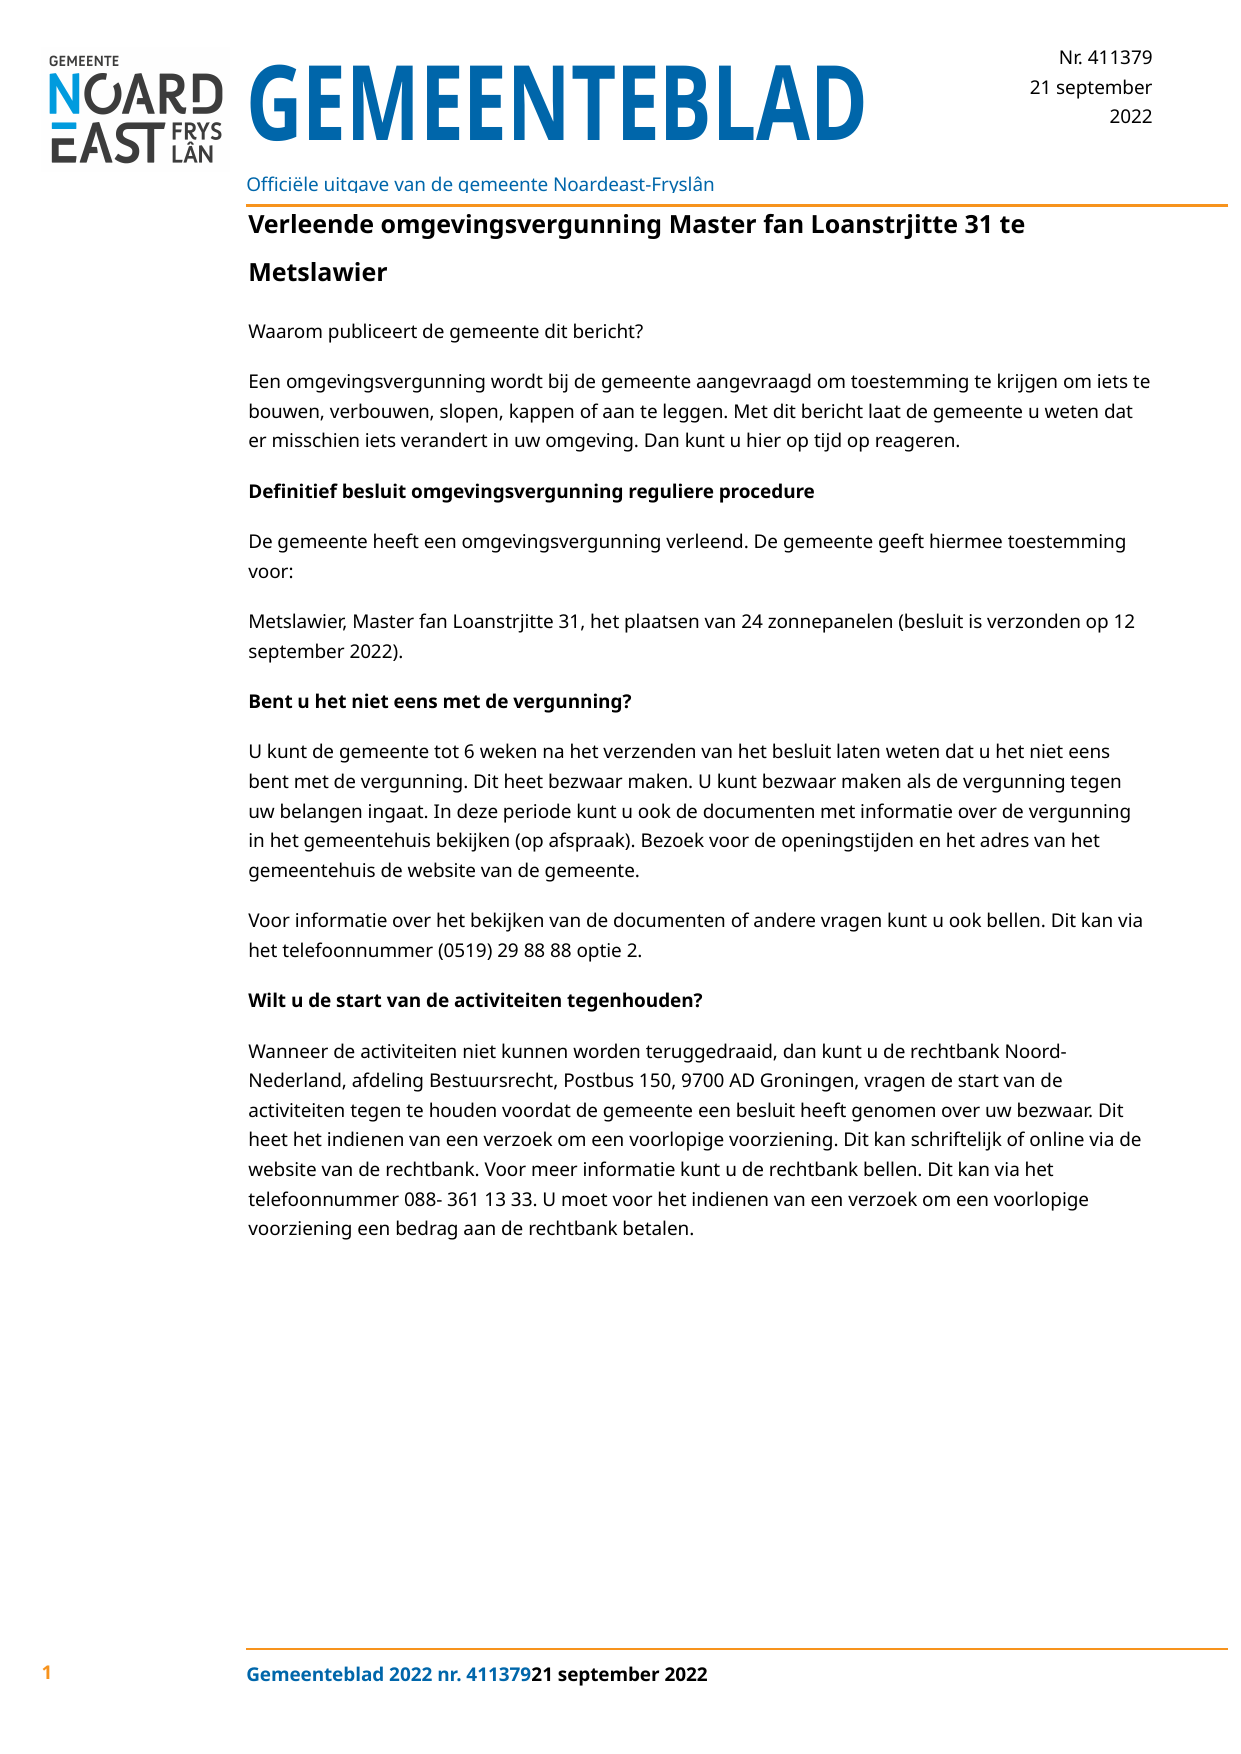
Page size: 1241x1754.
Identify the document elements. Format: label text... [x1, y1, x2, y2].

text Een omgevingsvergunning wordt bij de gemeente aangevraagd om toestemming te krijgen om iets te bouwen, verbouwen, slopen, kappen of aan te leggen. Met dit bericht laat de gemeente u weten dat er misschien iets verandert in uw omgeving. Dan kunt u hier op tijd op reageren. [248, 368, 1152, 453]
text Wanneer de activiteiten niet kunnen worden teruggedraaid, dan kunt u de rechtbank Noord-Nederland, afdeling Bestuursrecht, Postbus 150, 9700 AD Groningen, vragen de start van de activiteiten tegen te houden voordat de gemeente een besluit heeft genomen over uw bezwaar. Dit heet het indienen van een verzoek om een voorlopige voorziening. Dit kan schriftelijk of online via de website van de rechtbank. Voor meer informatie kunt u de rechtbank bellen. Dit kan via het telefoonnummer 088- 361 13 33. U moet voor het indienen van een verzoek om een voorlopige voorziening een bedrag aan de rechtbank betalen. [248, 1038, 1152, 1241]
text Waarom publiceert de gemeente dit bericht? [248, 318, 1152, 344]
text Voor informatie over het bekijken van de documenten of andere vragen kunt u ook bellen. Dit kan via het telefoonnummer (0519) 29 88 88 optie 2. [248, 907, 1152, 963]
text Wilt u de start van de activiteiten tegenhouden? [248, 987, 1152, 1013]
text Metslawier, Master fan Loanstrjitte 31, het plaatsen van 24 zonnepanelen (besluit is verzonden op 12 september 2022). [248, 608, 1152, 664]
text Bent u het niet eens met de vergunning? [248, 688, 1152, 714]
picture [41, 47, 231, 172]
text De gemeente heeft een omgevingsvergunning verleend. De gemeente geeft hiermee toestemming voor: [248, 528, 1152, 584]
text Definitief besluit omgevingsvergunning reguliere procedure [248, 478, 1152, 504]
text U kunt de gemeente tot 6 weken na het verzenden van het besluit laten weten dat u het niet eens bent met de vergunning. Dit heet bezwaar maken. U kunt bezwaar maken als de vergunning tegen uw belangen ingaat. In deze periode kunt u ook de documenten met informatie over de vergunning in het gemeentehuis bekijken (op afspraak). Bezoek voor de openingstijden en het adres van het gemeentehuis de website van de gemeente. [248, 739, 1152, 883]
text Verleende omgevingsvergunning Master fan Loanstrjitte 31 te Metslawier [248, 207, 1152, 288]
